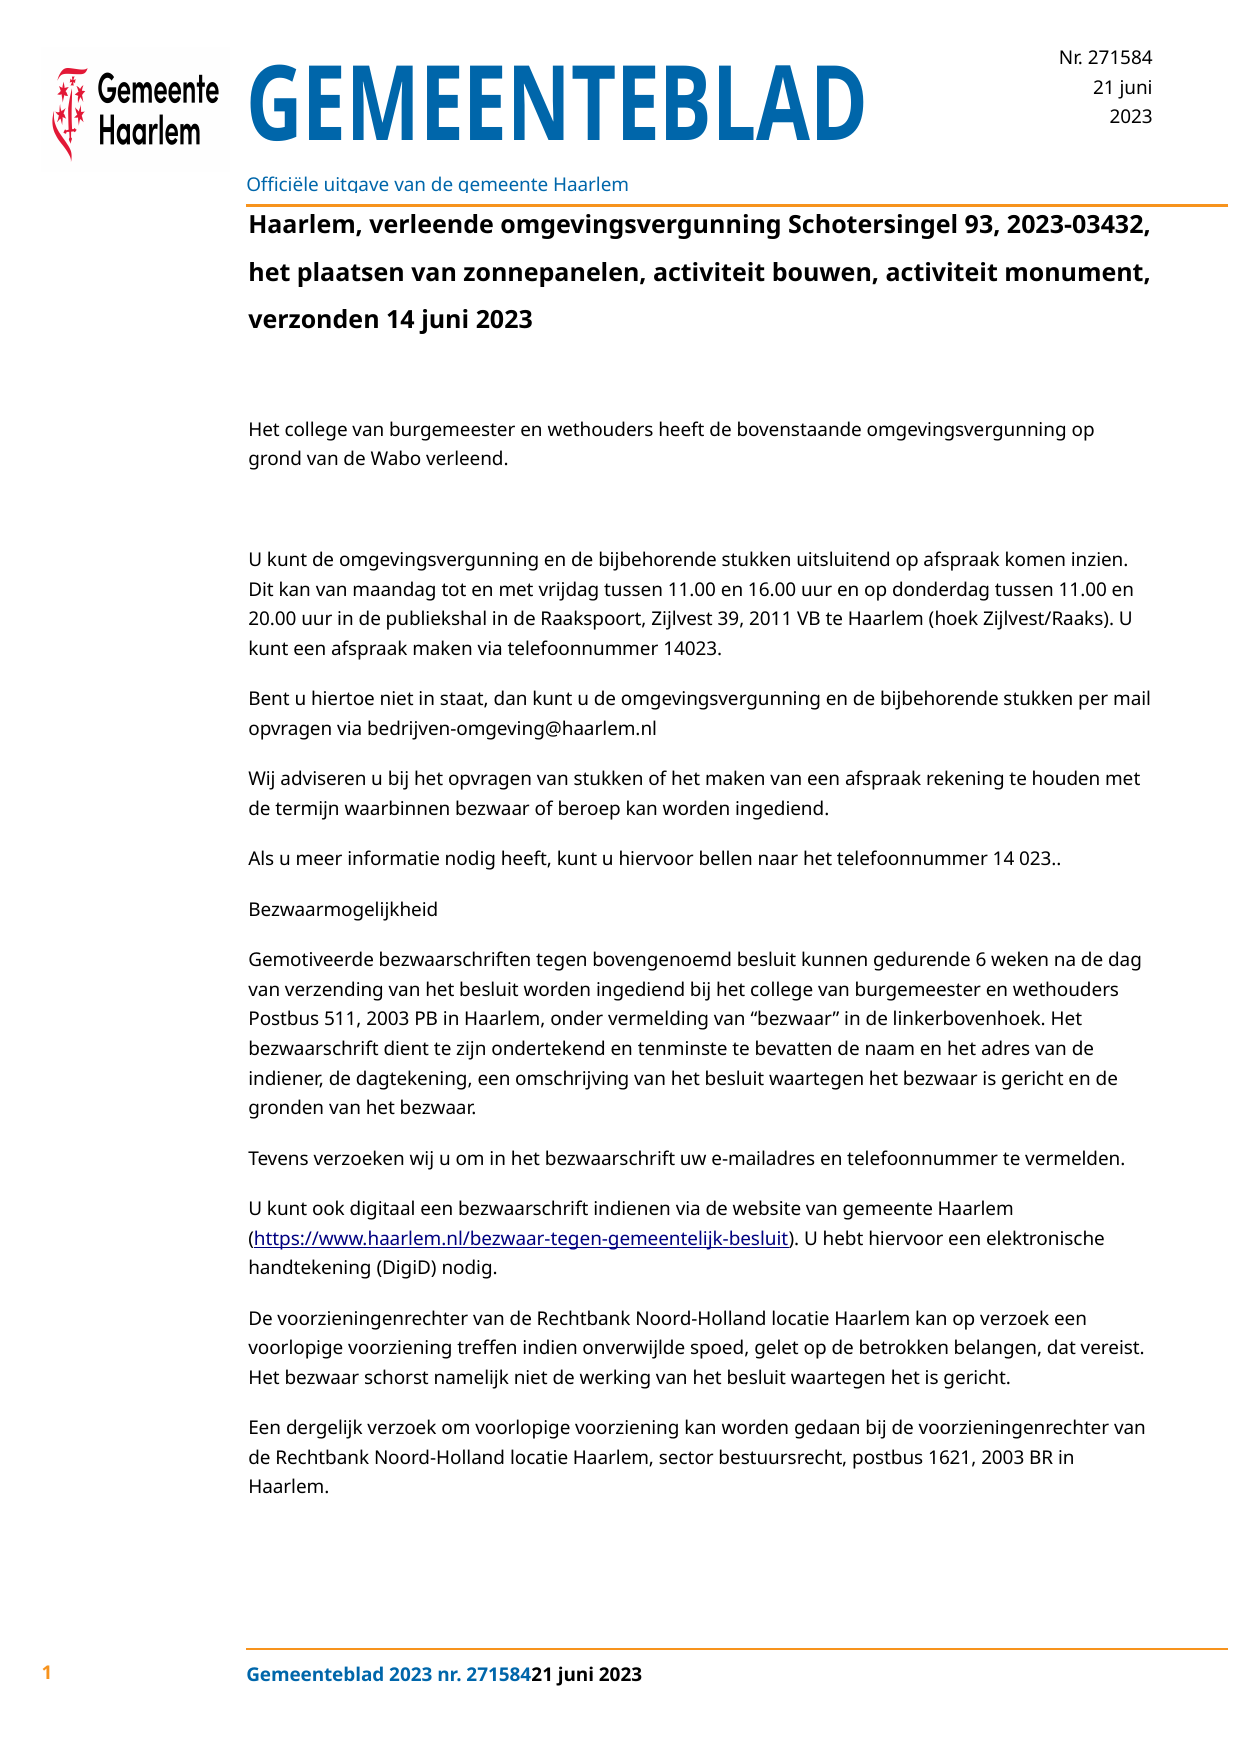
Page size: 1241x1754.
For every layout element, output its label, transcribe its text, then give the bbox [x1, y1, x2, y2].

text U kunt ook digitaal een bezwaarschrift indienen via de website van gemeente Haarlem (https://www.haarlem.nl/bezwaar-tegen-gemeentelijk-besluit). U hebt hiervoor een elektronische handtekening (DigiD) nodig. [248, 1195, 1152, 1280]
text Wij adviseren u bij het opvragen van stukken of het maken van een afspraak rekening te houden met de termijn waarbinnen bezwaar of beroep kan worden ingediend. [248, 766, 1152, 821]
text Tevens verzoeken wij u om in het bezwaarschrift uw e-mailadres en telefoonnummer te vermelden. [248, 1145, 1152, 1170]
text Gemotiveerde bezwaarschriften tegen bovengenoemd besluit kunnen gedurende 6 weken na de dag van verzending van het besluit worden ingediend bij het college van burgemeester en wethouders Postbus 511, 2003 PB in Haarlem, onder vermelding van “bezwaar” in de linkerbovenhoek. Het bezwaarschrift dient te zijn ondertekend en tenminste te bevatten de naam en het adres van de indiener, de dagtekening, een omschrijving van het besluit waartegen het bezwaar is gericht en de gronden van het bezwaar. [248, 946, 1152, 1120]
text Het college van burgemeester en wethouders heeft de bovenstaande omgevingsvergunning op grond van de Wabo verleend. [248, 416, 1152, 471]
text Bent u hiertoe niet in staat, dan kunt u de omgevingsvergunning en de bijbehorende stukken per mail opvragen via bedrijven-omgeving@haarlem.nl [248, 686, 1152, 741]
text Haarlem, verleende omgevingsvergunning Schotersingel 93, 2023-03432, het plaatsen van zonnepanelen, activiteit bouwen, activiteit monument, verzonden 14 juni 2023 [248, 207, 1152, 336]
text De voorzieningenrechter van de Rechtbank Noord-Holland locatie Haarlem kan op verzoek een voorlopige voorziening treffen indien onverwijlde spoed, gelet op de betrokken belangen, dat vereist. Het bezwaar schorst namelijk niet de werking van het besluit waartegen het is gericht. [248, 1305, 1152, 1389]
text U kunt de omgevingsvergunning en de bijbehorende stukken uitsluitend op afspraak komen inzien. Dit kan van maandag tot en met vrijdag tussen 11.00 en 16.00 uur en op donderdag tussen 11.00 en 20.00 uur in de publiekshal in de Raakspoort, Zijlvest 39, 2011 VB te Haarlem (hoek Zijlvest/Raaks). U kunt een afspraak maken via telefoonnummer 14023. [248, 546, 1152, 661]
picture [41, 47, 231, 172]
text Bezwaarmogelijkheid [248, 896, 1152, 922]
text Een dergelijk verzoek om voorlopige voorziening kan worden gedaan bij de voorzieningenrechter van de Rechtbank Noord-Holland locatie Haarlem, sector bestuursrecht, postbus 1621, 2003 BR in Haarlem. [248, 1414, 1152, 1499]
text Als u meer informatie nodig heeft, kunt u hiervoor bellen naar het telefoonnummer 14 023.. [248, 846, 1152, 871]
